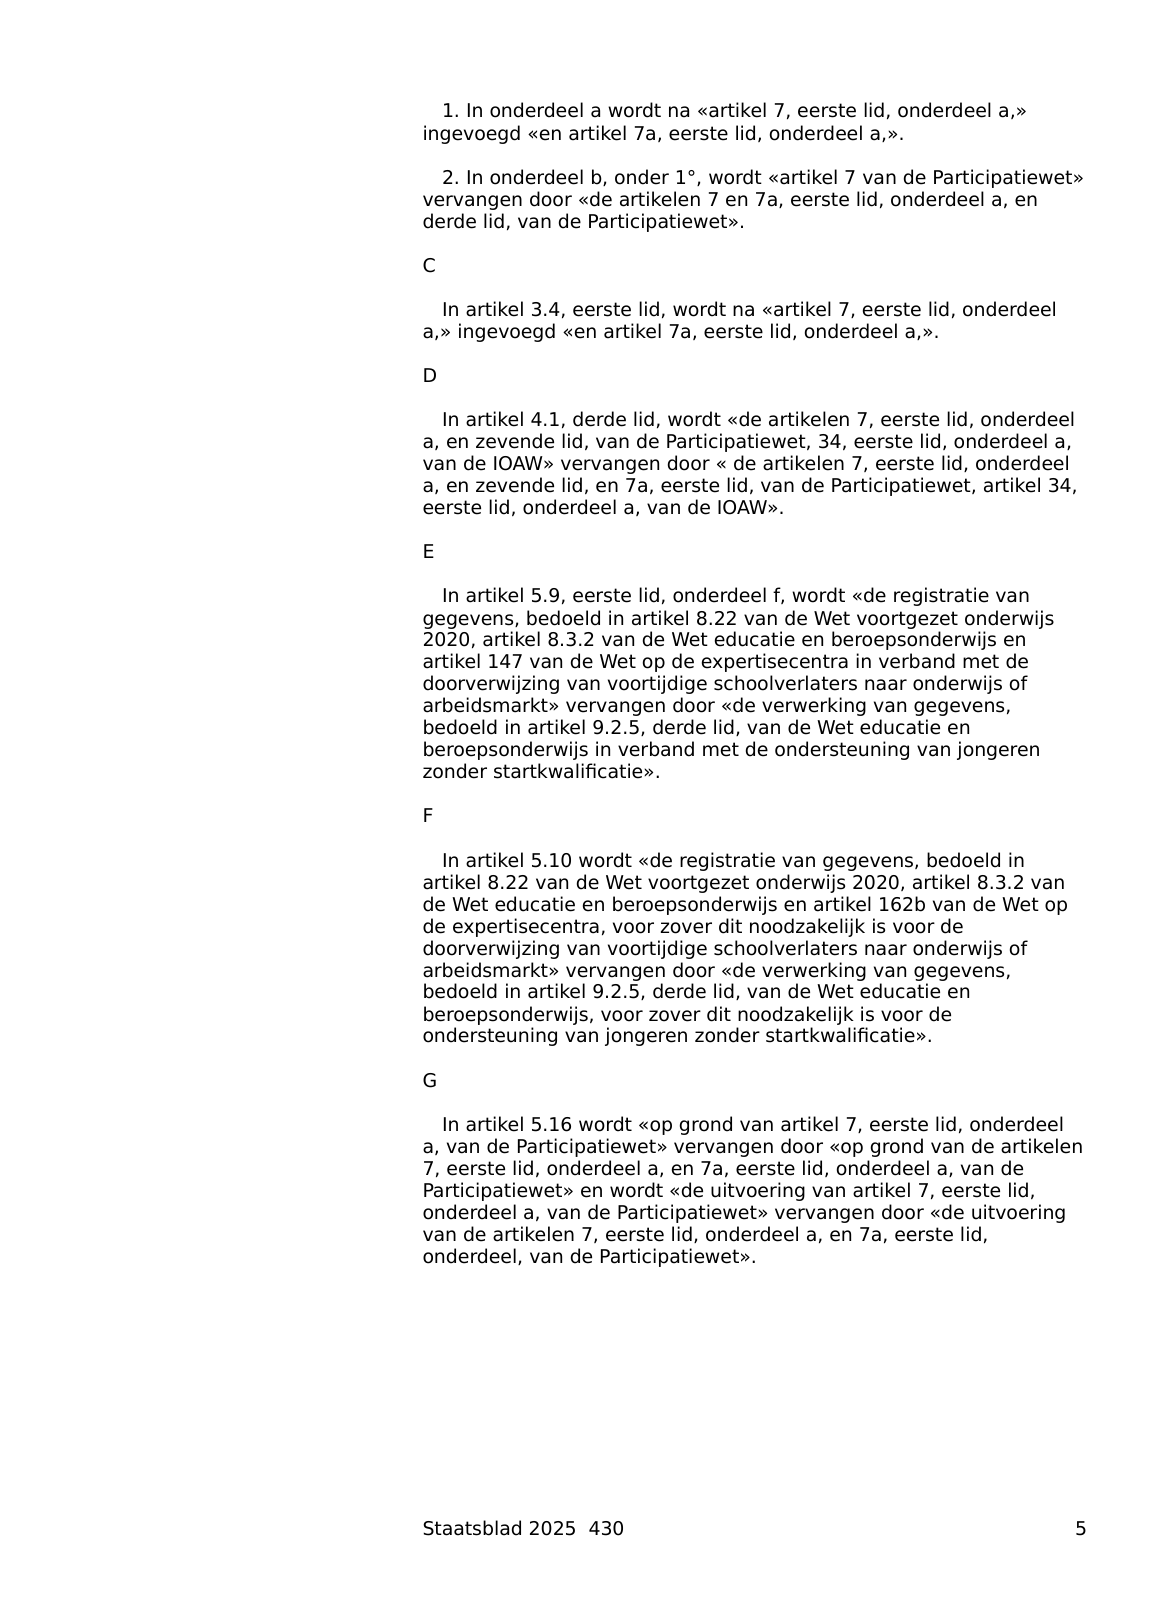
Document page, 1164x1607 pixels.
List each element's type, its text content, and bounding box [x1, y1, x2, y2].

text 2. In onderdeel b, onder 1°, wordt «artikel 7 van de Participatiewet» vervangen door «de artikelen 7 en 7a, eerste lid, onderdeel a, en derde lid, van de Participatiewet». [422, 167, 1087, 232]
text In artikel 5.16 wordt «op grond van artikel 7, eerste lid, onderdeel a, van de Participatiewet» vervangen door «op grond van de artikelen 7, eerste lid, onderdeel a, en 7a, eerste lid, onderdeel a, van de Participatiewet» en wordt «de uitvoering van artikel 7, eerste lid, onderdeel a, van de Participatiewet» vervangen door «de uitvoering van de artikelen 7, eerste lid, onderdeel a, en 7a, eerste lid, onderdeel, van de Participatiewet». [422, 1114, 1087, 1268]
text In artikel 5.10 wordt «de registratie van gegevens, bedoeld in artikel 8.22 van de Wet voortgezet onderwijs 2020, artikel 8.3.2 van de Wet educatie en beroepsonderwijs en artikel 162b van de Wet op de expertisecentra, voor zover dit noodzakelijk is voor de doorverwijzing van voortijdige schoolverlaters naar onderwijs of arbeidsmarkt» vervangen door «de verwerking van gegevens, bedoeld in artikel 9.2.5, derde lid, van de Wet educatie en beroepsonderwijs, voor zover dit noodzakelijk is voor de ondersteuning van jongeren zonder startkwalificatie». [422, 849, 1087, 1047]
text In artikel 4.1, derde lid, wordt «de artikelen 7, eerste lid, onderdeel a, en zevende lid, van de Participatiewet, 34, eerste lid, onderdeel a, van de IOAW» vervangen door « de artikelen 7, eerste lid, onderdeel a, en zevende lid, en 7a, eerste lid, van de Participatiewet, artikel 34, eerste lid, onderdeel a, van de IOAW». [422, 409, 1087, 519]
text F [422, 805, 1087, 827]
text C [422, 255, 1087, 277]
text G [422, 1069, 1087, 1092]
text In artikel 3.4, eerste lid, wordt na «artikel 7, eerste lid, onderdeel a,» ingevoegd «en artikel 7a, eerste lid, onderdeel a,». [422, 299, 1087, 343]
text 1. In onderdeel a wordt na «artikel 7, eerste lid, onderdeel a,» ingevoegd «en artikel 7a, eerste lid, onderdeel a,». [422, 100, 1087, 144]
text E [422, 541, 1087, 563]
text In artikel 5.9, eerste lid, onderdeel f, wordt «de registratie van gegevens, bedoeld in artikel 8.22 van de Wet voortgezet onderwijs 2020, artikel 8.3.2 van de Wet educatie en beroepsonderwijs en artikel 147 van de Wet op de expertisecentra in verband met de doorverwijzing van voortijdige schoolverlaters naar onderwijs of arbeidsmarkt» vervangen door «de verwerking van gegevens, bedoeld in artikel 9.2.5, derde lid, van de Wet educatie en beroepsonderwijs in verband met de ondersteuning van jongeren zonder startkwalificatie». [422, 585, 1087, 783]
text D [422, 365, 1087, 387]
